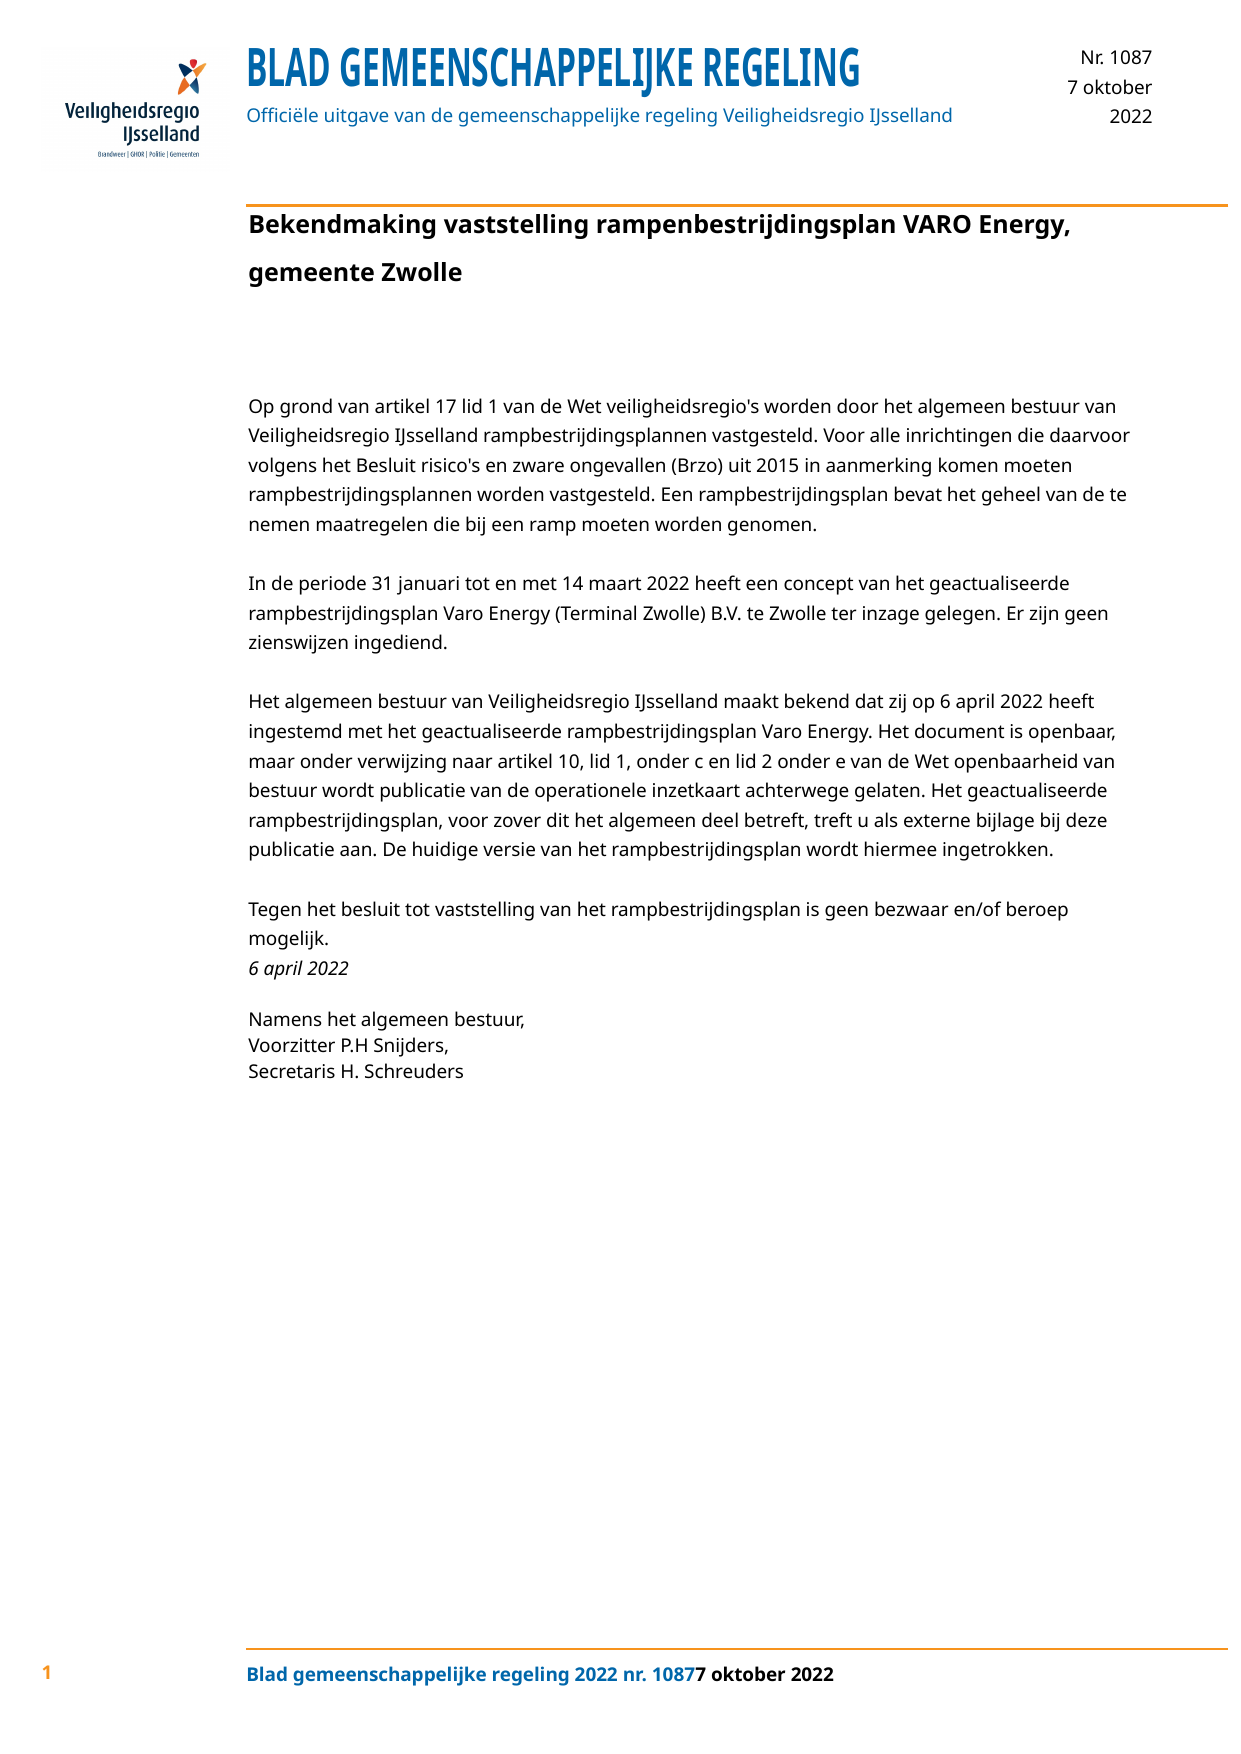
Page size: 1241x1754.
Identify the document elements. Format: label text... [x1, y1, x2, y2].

text Op grond van artikel 17 lid 1 van de Wet veiligheidsregio's worden door het algemeen bestuur van Veiligheidsregio IJsselland rampbestrijdingsplannen vastgesteld. Voor alle inrichtingen die daarvoor volgens het Besluit risico's en zware ongevallen (Brzo) uit 2015 in aanmerking komen moeten rampbestrijdingsplannen worden vastgesteld. Een rampbestrijdingsplan bevat het geheel van de te nemen maatregelen die bij een ramp moeten worden genomen. [248, 393, 1152, 537]
picture [41, 47, 231, 172]
text In de periode 31 januari tot en met 14 maart 2022 heeft een concept van het geactualiseerde rampbestrijdingsplan Varo Energy (Terminal Zwolle) B.V. te Zwolle ter inzage gelegen. Er zijn geen zienswijzen ingediend. [248, 570, 1152, 655]
text Namens het algemeen bestuur, [248, 1006, 1152, 1032]
text Het algemeen bestuur van Veiligheidsregio IJsselland maakt bekend dat zij op 6 april 2022 heeft ingestemd met het geactualiseerde rampbestrijdingsplan Varo Energy. Het document is openbaar, maar onder verwijzing naar artikel 10, lid 1, onder c en lid 2 onder e van de Wet openbaarheid van bestuur wordt publicatie van de operationele inzetkaart achterwege gelaten. Het geactualiseerde rampbestrijdingsplan, voor zover dit het algemeen deel betreft, treft u als externe bijlage bij deze publicatie aan. De huidige versie van het rampbestrijdingsplan wordt hiermee ingetrokken. [248, 689, 1152, 862]
text Bekendmaking vaststelling rampenbestrijdingsplan VARO Energy, gemeente Zwolle [248, 207, 1152, 288]
text Voorzitter P.H Snijders, [248, 1032, 1152, 1058]
text Secretaris H. Schreuders [248, 1058, 1152, 1084]
text Tegen het besluit tot vaststelling van het rampbestrijdingsplan is geen bezwaar en/of beroep mogelijk. [248, 896, 1152, 951]
text 6 april 2022 [248, 955, 1152, 981]
